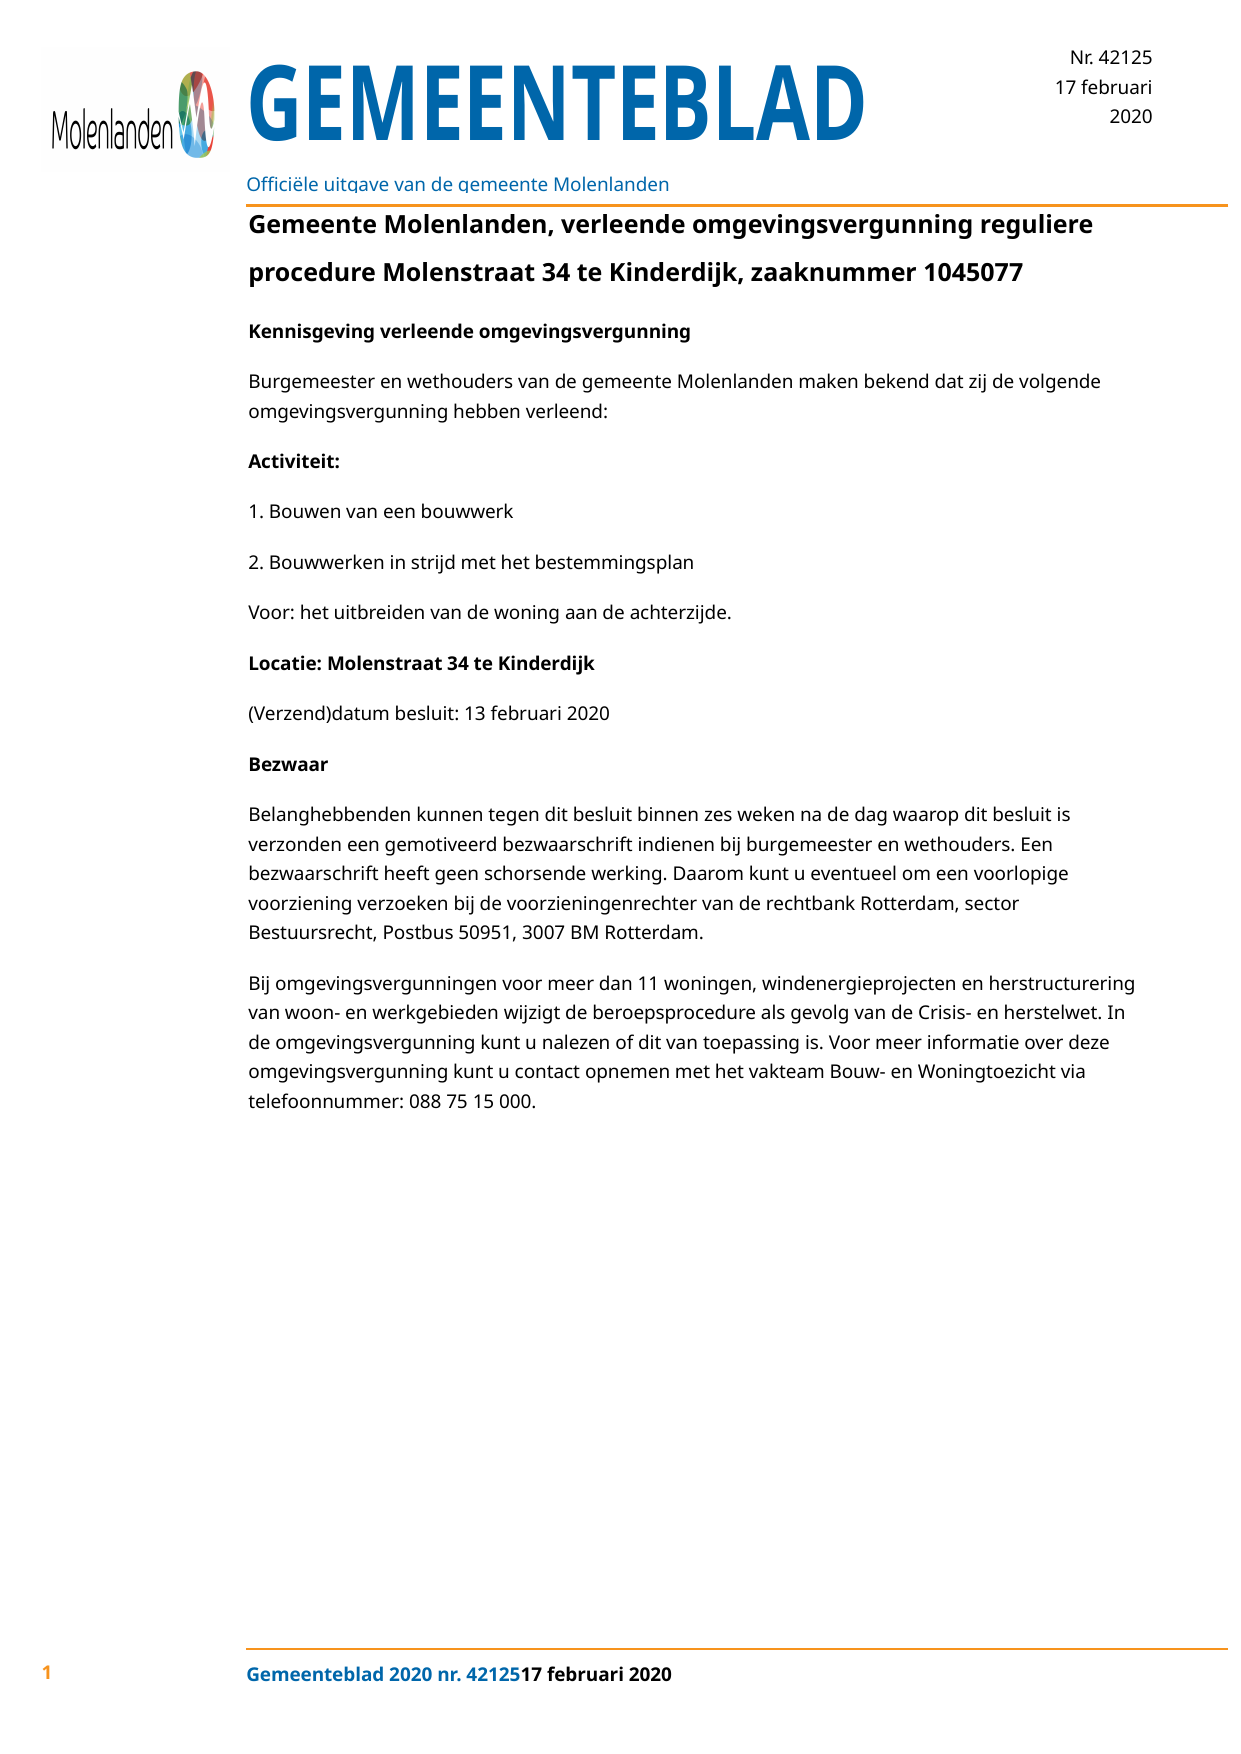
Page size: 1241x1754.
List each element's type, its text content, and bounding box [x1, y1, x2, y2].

text Bij omgevingsvergunningen voor meer dan 11 woningen, windenergieprojecten en herstructurering van woon- en werkgebieden wijzigt de beroepsprocedure als gevolg van de Crisis- en herstelwet. In de omgevingsvergunning kunt u nalezen of dit van toepassing is. Voor meer informatie over deze omgevingsvergunning kunt u contact opnemen met het vakteam Bouw- en Woningtoezicht via telefoonnummer: 088 75 15 000. [248, 970, 1152, 1114]
text Bezwaar [248, 751, 1152, 777]
text Belanghebbenden kunnen tegen dit besluit binnen zes weken na de dag waarop dit besluit is verzonden een gemotiveerd bezwaarschrift indienen bij burgemeester en wethouders. Een bezwaarschrift heeft geen schorsende werking. Daarom kunt u eventueel om een voorlopige voorziening verzoeken bij de voorzieningenrechter van de rechtbank Rotterdam, sector Bestuursrecht, Postbus 50951, 3007 BM Rotterdam. [248, 801, 1152, 945]
text Gemeente Molenlanden, verleende omgevingsvergunning reguliere procedure Molenstraat 34 te Kinderdijk, zaaknummer 1045077 [248, 207, 1152, 288]
text 1. Bouwen van een bouwwerk [248, 499, 1152, 524]
text Locatie: Molenstraat 34 te Kinderdijk [248, 650, 1152, 676]
picture [41, 47, 231, 172]
text Burgemeester en wethouders van de gemeente Molenlanden maken bekend dat zij de volgende omgevingsvergunning hebben verleend: [248, 368, 1152, 424]
text (Verzend)datum besluit: 13 februari 2020 [248, 700, 1152, 726]
text Voor: het uitbreiden van de woning aan de achterzijde. [248, 599, 1152, 625]
text Activiteit: [248, 448, 1152, 474]
text Kennisgeving verleende omgevingsvergunning [248, 318, 1152, 344]
text 2. Bouwwerken in strijd met het bestemmingsplan [248, 549, 1152, 575]
